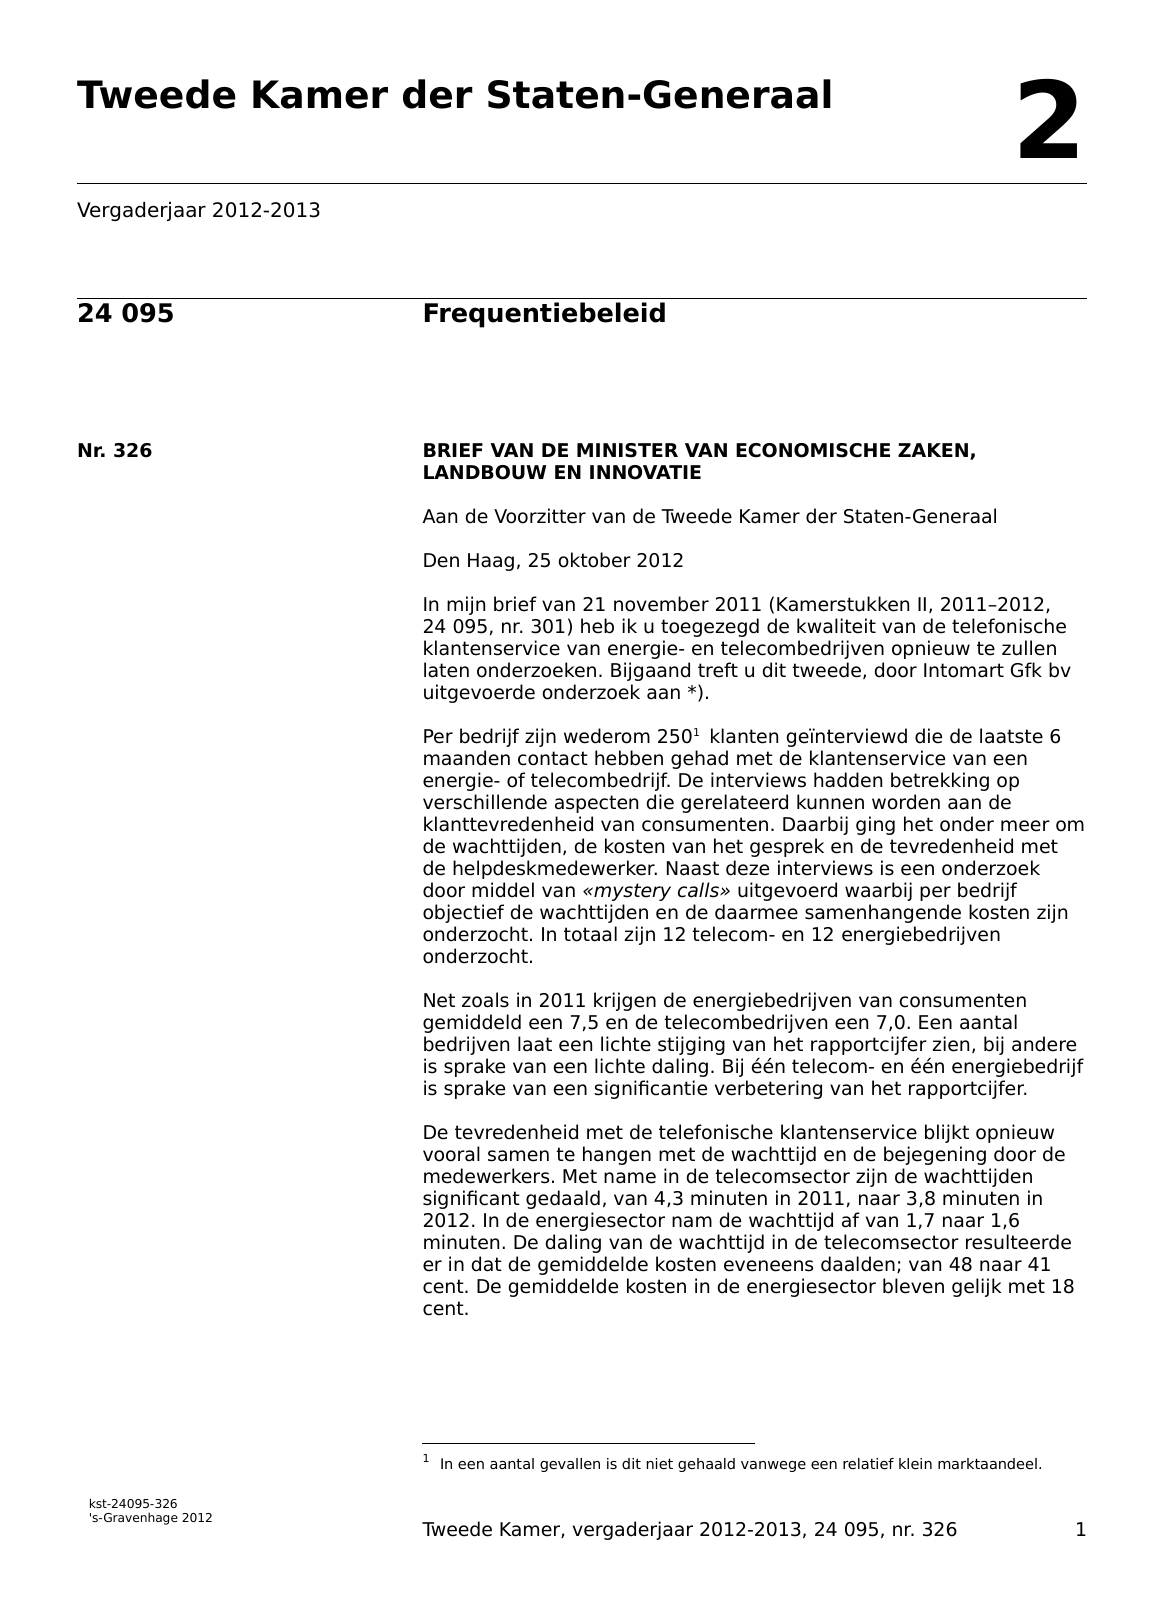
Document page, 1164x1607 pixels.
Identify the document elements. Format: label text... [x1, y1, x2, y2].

text In een aantal gevallen is dit niet gehaald vanwege een relatief klein marktaandeel. [422, 1452, 1087, 1474]
text Aan de Voorzitter van de Tweede Kamer der Staten-Generaal [422, 506, 1087, 528]
table_header Tweede Kamer der Staten-Generaal [77, 59, 886, 183]
table_cell Vergaderjaar 2012-2013 [77, 184, 1087, 298]
subtitle Nr. 326 BRIEF VAN DE MINISTER VAN ECONOMISCHE ZAKEN, LANDBOUW EN INNOVATIE [77, 440, 1087, 484]
text 's-Gravenhage 2012 [88, 1511, 323, 1525]
text Per bedrijf zijn wederom 250 klanten geïnterviewd die de laatste 6 maanden contact hebben gehad met de klantenservice van een energie- of telecombedrijf. De interviews hadden betrekking op verschillende aspecten die gerelateerd kunnen worden aan de klanttevredenheid van consumenten. Daarbij ging het onder meer om de wachttijden, de kosten van het gesprek en de tevredenheid met de helpdeskmedewerker. Naast deze interviews is een onderzoek door middel van «mystery calls» uitgevoerd waarbij per bedrijf objectief de wachttijden en de daarmee samenhangende kosten zijn onderzocht. In totaal zijn 12 telecom- en 12 energiebedrijven onderzocht. [422, 726, 1087, 968]
text Den Haag, 25 oktober 2012 [422, 550, 1087, 572]
text De tevredenheid met de telefonische klantenservice blijkt opnieuw vooral samen te hangen met de wachttijd en de bejegening door de medewerkers. Met name in de telecomsector zijn de wachttijden significant gedaald, van 4,3 minuten in 2011, naar 3,8 minuten in 2012. In de energiesector nam de wachttijd af van 1,7 naar 1,6 minuten. De daling van de wachttijd in de telecomsector resulteerde er in dat de gemiddelde kosten eveneens daalden; van 48 naar 41 cent. De gemiddelde kosten in de energiesector bleven gelijk met 18 cent. [422, 1122, 1087, 1320]
subtitle 24 095 Frequentiebeleid [77, 299, 1087, 329]
text In mijn brief van 21 november 2011 (Kamerstukken II, 2011–2012, 24 095, nr. 301) heb ik u toegezegd de kwaliteit van de telefonische klantenservice van energie- en telecombedrijven opnieuw te zullen laten onderzoeken. Bijgaand treft u dit tweede, door Intomart Gfk bv uitgevoerde onderzoek aan *). [422, 594, 1087, 704]
text Net zoals in 2011 krijgen de energiebedrijven van consumenten gemiddeld een 7,5 en de telecombedrijven een 7,0. Een aantal bedrijven laat een lichte stijging van het rapportcijfer zien, bij andere is sprake van een lichte daling. Bij één telecom- en één energiebedrijf is sprake van een significantie verbetering van het rapportcijfer. [422, 990, 1087, 1100]
text kst-24095-326 [88, 1497, 323, 1511]
table_header 2 [886, 59, 1087, 183]
